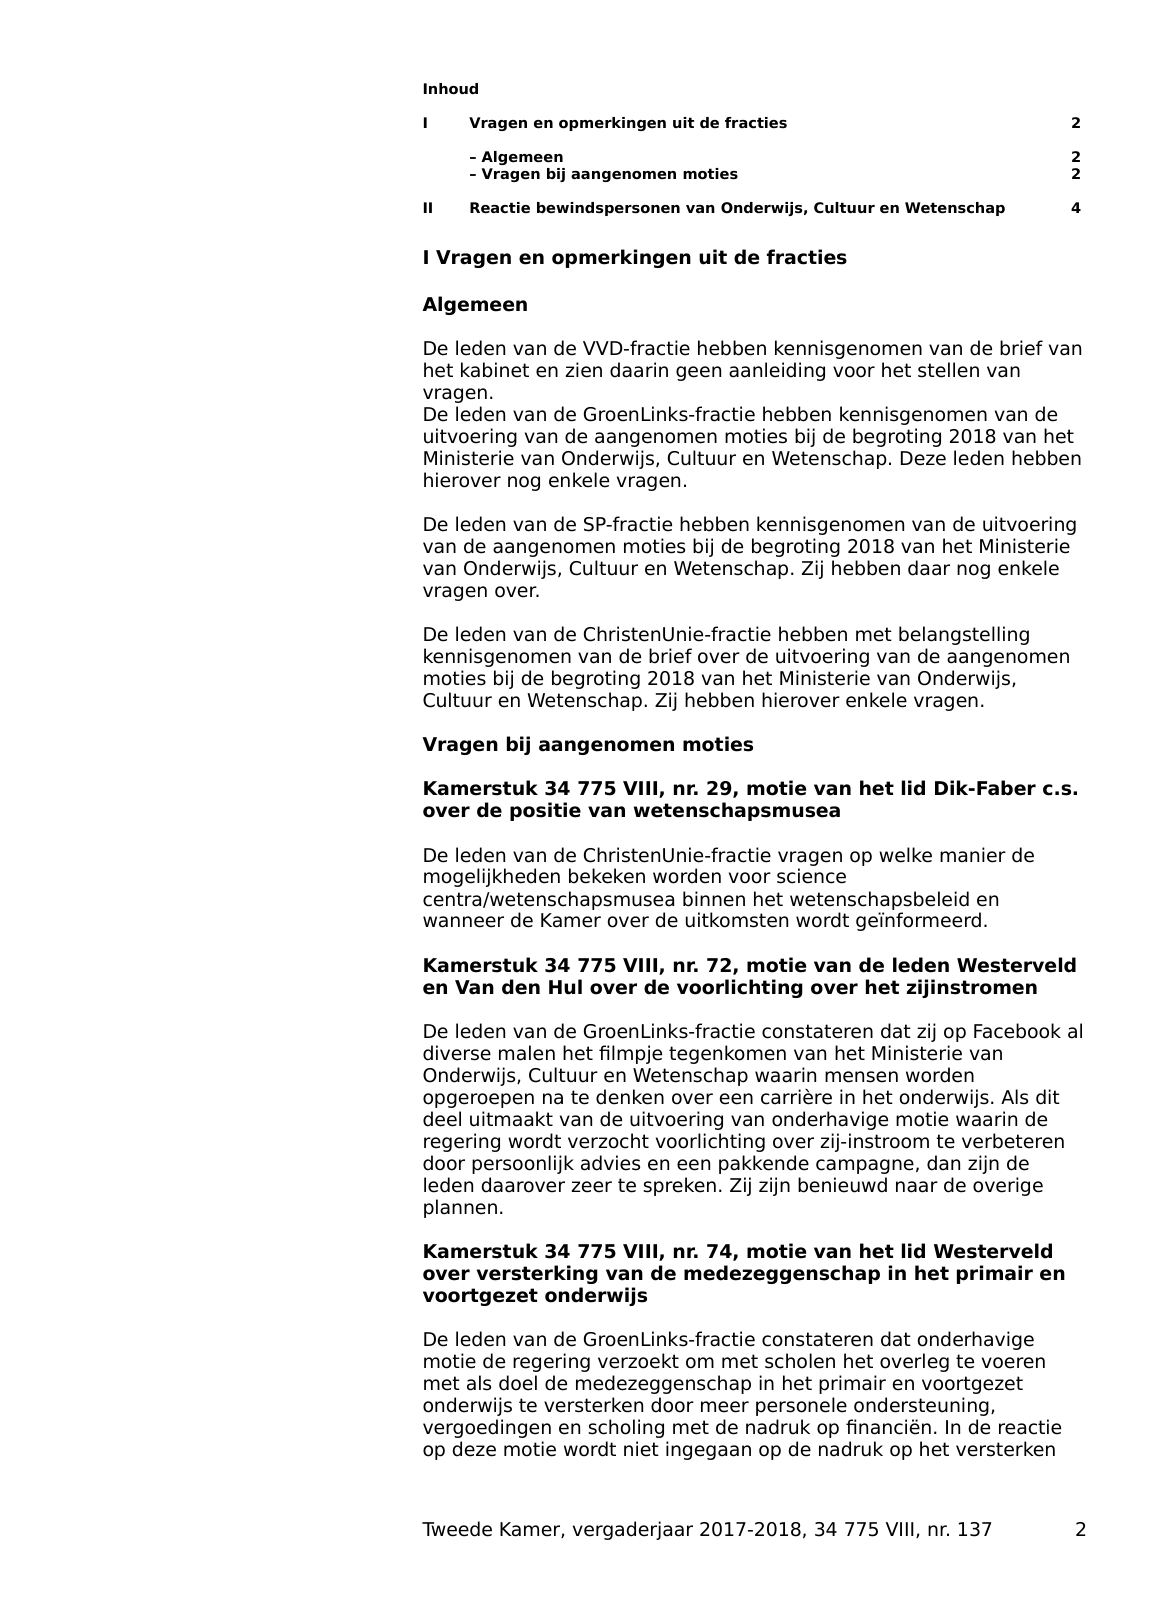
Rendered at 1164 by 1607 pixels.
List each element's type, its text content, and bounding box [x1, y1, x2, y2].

subtitle Kamerstuk 34 775 VIII, nr. 72, motie van de leden Westerveld en Van den Hul over de voorlichting over het zijinstromen [422, 954, 1087, 998]
table_cell Vragen en opmerkingen uit de fracties [463, 115, 1038, 132]
text De leden van de VVD-fractie hebben kennisgenomen van de brief van het kabinet en zien daarin geen aanleiding voor het stellen van vragen. [422, 338, 1087, 404]
subtitle Algemeen [422, 294, 1087, 316]
table_cell [422, 98, 1038, 115]
subtitle Vragen bij aangenomen moties [422, 734, 1087, 756]
table_cell [1038, 98, 1087, 115]
text De leden van de GroenLinks-fractie constateren dat onderhavige motie de regering verzoekt om met scholen het overleg te voeren met als doel de medezeggenschap in het primair en voortgezet onderwijs te versterken door meer personele ondersteuning, vergoedingen en scholing met de nadruk op financiën. In de reactie op deze motie wordt niet ingegaan op de nadruk op het versterken [422, 1329, 1087, 1461]
text De leden van de GroenLinks-fractie hebben kennisgenomen van de uitvoering van de aangenomen moties bij de begroting 2018 van het Ministerie van Onderwijs, Cultuur en Wetenschap. Deze leden hebben hierover nog enkele vragen. [422, 404, 1087, 492]
subtitle I Vragen en opmerkingen uit de fracties [422, 247, 1087, 269]
table_cell [463, 132, 1038, 149]
table_cell Reactie bewindspersonen van Onderwijs, Cultuur en Wetenschap [463, 200, 1038, 217]
table_cell 4 [1038, 200, 1087, 217]
table_header [1038, 81, 1087, 98]
table_cell – Algemeen [463, 149, 1038, 166]
table_cell [422, 166, 463, 183]
table_cell I [422, 115, 463, 132]
table_cell [422, 132, 463, 149]
text De leden van de ChristenUnie-fractie hebben met belangstelling kennisgenomen van de brief over de uitvoering van de aangenomen moties bij de begroting 2018 van het Ministerie van Onderwijs, Cultuur en Wetenschap. Zij hebben hierover enkele vragen. [422, 624, 1087, 712]
table_cell [463, 183, 1038, 200]
table_header Inhoud [422, 81, 1038, 98]
subtitle Kamerstuk 34 775 VIII, nr. 74, motie van het lid Westerveld over versterking van de medezeggenschap in het primair en voortgezet onderwijs [422, 1241, 1087, 1307]
subtitle Kamerstuk 34 775 VIII, nr. 29, motie van het lid Dik-Faber c.s. over de positie van wetenschapsmusea [422, 778, 1087, 822]
table_cell [422, 183, 463, 200]
table_cell II [422, 200, 463, 217]
text De leden van de ChristenUnie-fractie vragen op welke manier de mogelijkheden bekeken worden voor science centra/wetenschapsmusea binnen het wetenschapsbeleid en wanneer de Kamer over de uitkomsten wordt geïnformeerd. [422, 844, 1087, 932]
table_cell 2 [1038, 149, 1087, 166]
table_cell 2 [1038, 115, 1087, 132]
text De leden van de SP-fractie hebben kennisgenomen van de uitvoering van de aangenomen moties bij de begroting 2018 van het Ministerie van Onderwijs, Cultuur en Wetenschap. Zij hebben daar nog enkele vragen over. [422, 514, 1087, 602]
table_cell [1038, 183, 1087, 200]
table_cell [422, 149, 463, 166]
table_cell [1038, 132, 1087, 149]
table_cell 2 [1038, 166, 1087, 183]
table_cell – Vragen bij aangenomen moties [463, 166, 1038, 183]
text De leden van de GroenLinks-fractie constateren dat zij op Facebook al diverse malen het filmpje tegenkomen van het Ministerie van Onderwijs, Cultuur en Wetenschap waarin mensen worden opgeroepen na te denken over een carrière in het onderwijs. Als dit deel uitmaakt van de uitvoering van onderhavige motie waarin de regering wordt verzocht voorlichting over zij-instroom te verbeteren door persoonlijk advies en een pakkende campagne, dan zijn de leden daarover zeer te spreken. Zij zijn benieuwd naar de overige plannen. [422, 1021, 1087, 1218]
